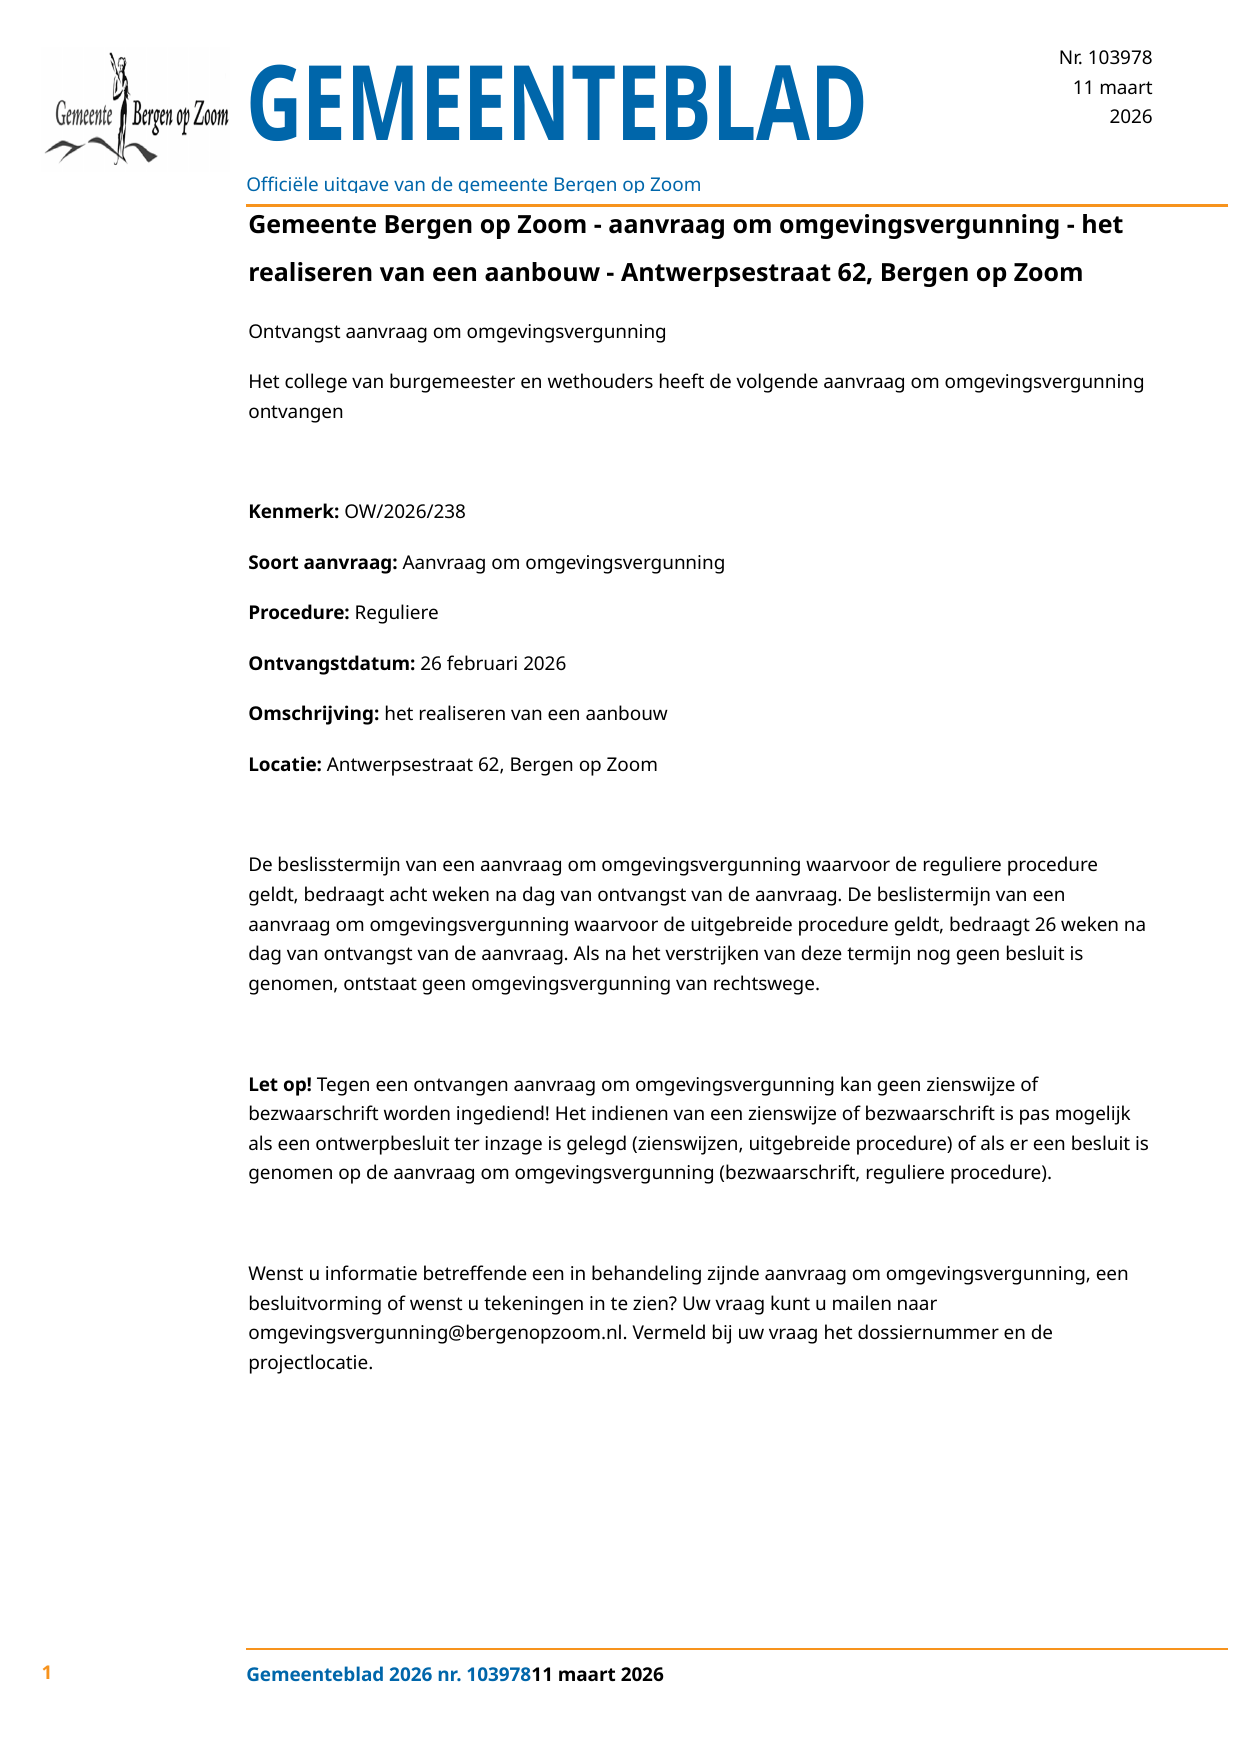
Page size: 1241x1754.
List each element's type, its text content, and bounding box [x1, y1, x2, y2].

text Ontvangstdatum: 26 februari 2026 [248, 650, 1152, 676]
text Locatie: Antwerpsestraat 62, Bergen op Zoom [248, 751, 1152, 777]
text Omschrijving: het realiseren van een aanbouw [248, 700, 1152, 726]
text Het college van burgemeester en wethouders heeft de volgende aanvraag om omgevingsvergunning ontvangen [248, 368, 1152, 424]
picture [41, 47, 231, 172]
text Let op! Tegen een ontvangen aanvraag om omgevingsvergunning kan geen zienswijze of bezwaarschrift worden ingediend! Het indienen van een zienswijze of bezwaarschrift is pas mogelijk als een ontwerpbesluit ter inzage is gelegd (zienswijzen, uitgebreide procedure) of als er een besluit is genomen op de aanvraag om omgevingsvergunning (bezwaarschrift, reguliere procedure). [248, 1071, 1152, 1185]
text Ontvangst aanvraag om omgevingsvergunning [248, 318, 1152, 344]
text De beslisstermijn van een aanvraag om omgevingsvergunning waarvoor de reguliere procedure geldt, bedraagt acht weken na dag van ontvangst van de aanvraag. De beslistermijn van een aanvraag om omgevingsvergunning waarvoor de uitgebreide procedure geldt, bedraagt 26 weken na dag van ontvangst van de aanvraag. Als na het verstrijken van deze termijn nog geen besluit is genomen, ontstaat geen omgevingsvergunning van rechtswege. [248, 852, 1152, 996]
text Kenmerk: OW/2026/238 [248, 499, 1152, 524]
text Gemeente Bergen op Zoom - aanvraag om omgevingsvergunning - het realiseren van een aanbouw - Antwerpsestraat 62, Bergen op Zoom [248, 207, 1152, 288]
text Wenst u informatie betreffende een in behandeling zijnde aanvraag om omgevingsvergunning, een besluitvorming of wenst u tekeningen in te zien? Uw vraag kunt u mailen naar omgevingsvergunning@bergenopzoom.nl. Vermeld bij uw vraag het dossiernummer en de projectlocatie. [248, 1260, 1152, 1375]
text Soort aanvraag: Aanvraag om omgevingsvergunning [248, 549, 1152, 575]
text Procedure: Reguliere [248, 599, 1152, 625]
